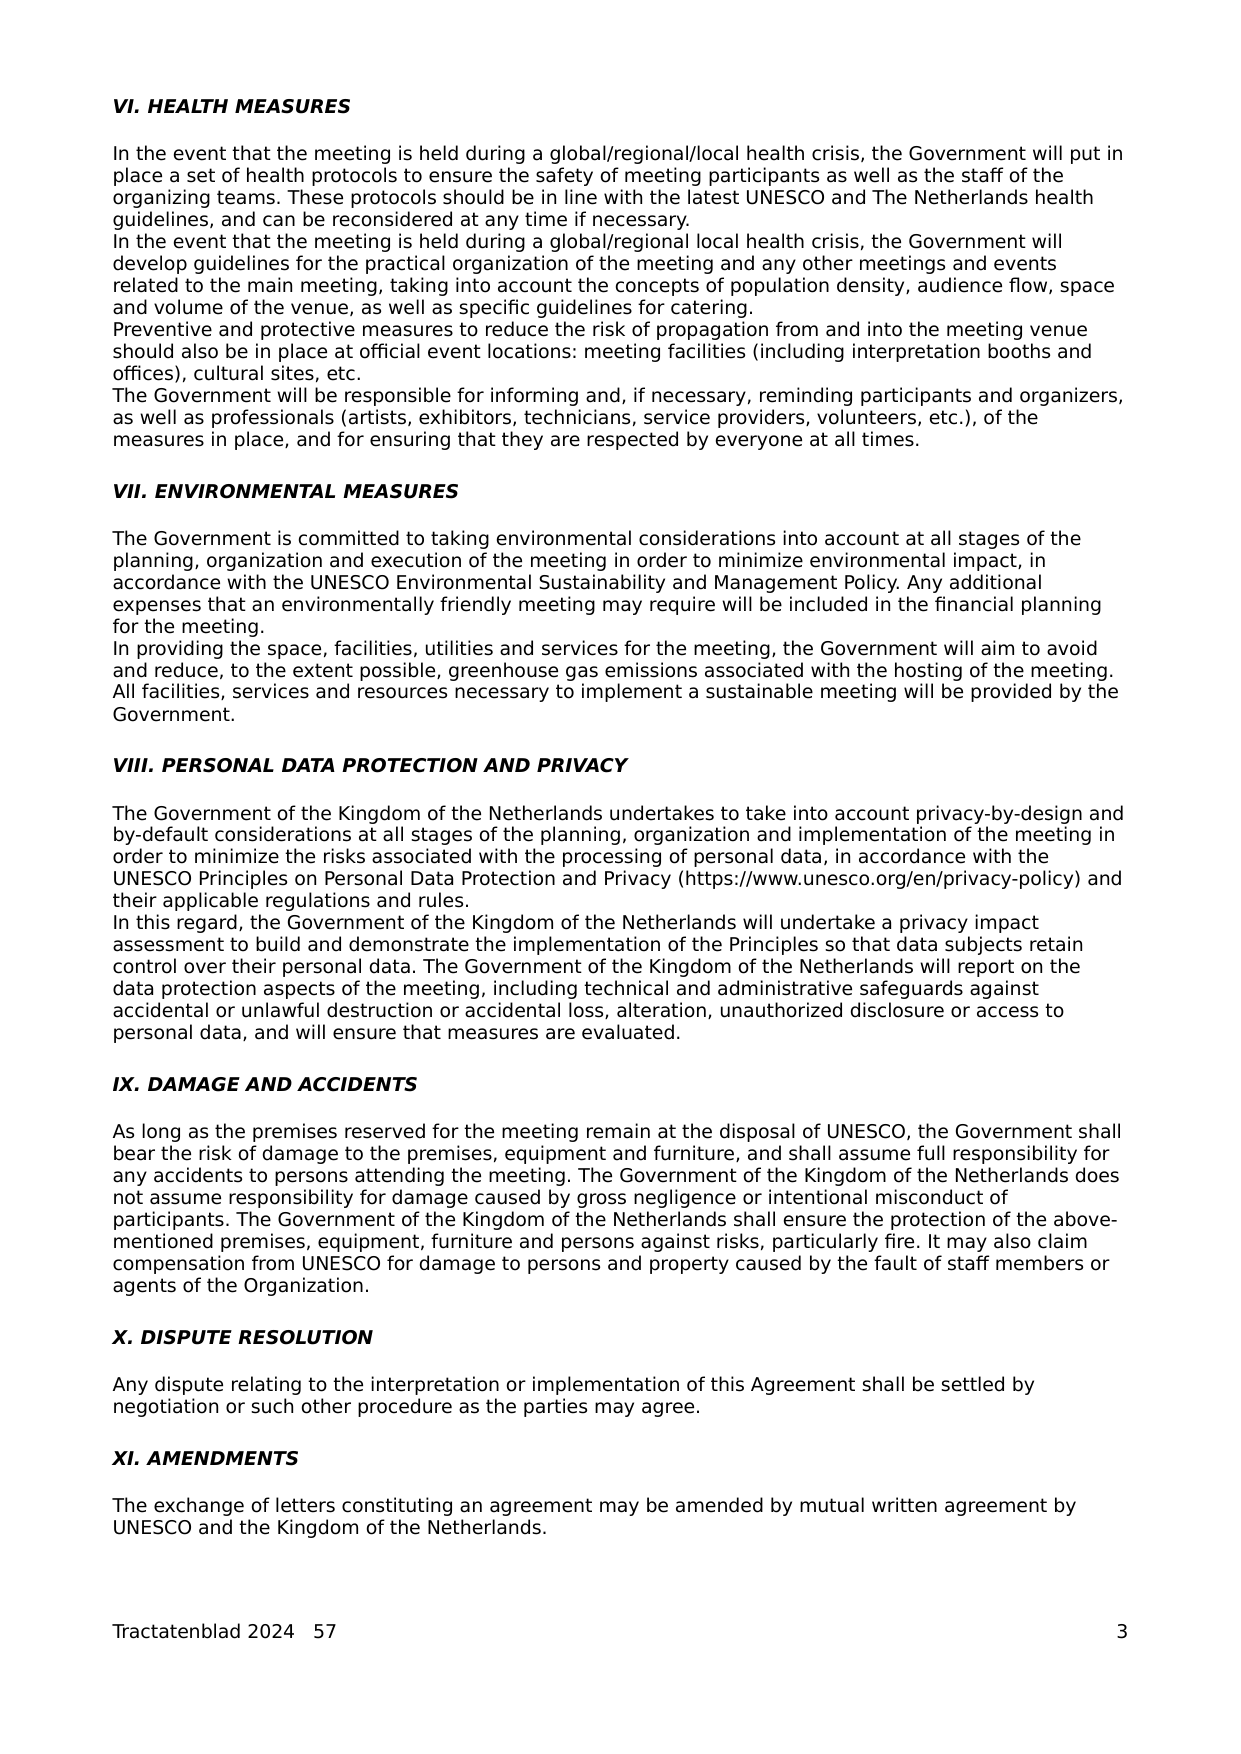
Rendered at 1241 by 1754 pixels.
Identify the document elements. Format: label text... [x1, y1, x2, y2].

text In the event that the meeting is held during a global/regional/local health crisis, the Government will put in place a set of health protocols to ensure the safety of meeting participants as well as the staff of the organizing teams. These protocols should be in line with the latest UNESCO and The Netherlands health guidelines, and can be reconsidered at any time if necessary. [112, 143, 1128, 231]
subtitle IX. DAMAGE AND ACCIDENTS [112, 1074, 1128, 1096]
text The Government will be responsible for informing and, if necessary, reminding participants and organizers, as well as professionals (artists, exhibitors, technicians, service providers, volunteers, etc.), of the measures in place, and for ensuring that they are respected by everyone at all times. [112, 385, 1128, 451]
text All facilities, services and resources necessary to implement a sustainable meeting will be provided by the Government. [112, 681, 1128, 725]
subtitle VII. ENVIRONMENTAL MEASURES [112, 481, 1128, 503]
subtitle XI. AMENDMENTS [112, 1448, 1128, 1470]
text The Government is committed to taking environmental considerations into account at all stages of the planning, organization and execution of the meeting in order to minimize environmental impact, in accordance with the UNESCO Environmental Sustainability and Management Policy. Any additional expenses that an environmentally friendly meeting may require will be included in the financial planning for the meeting. [112, 528, 1128, 637]
subtitle VIII. PERSONAL DATA PROTECTION AND PRIVACY [112, 755, 1128, 777]
text In the event that the meeting is held during a global/regional local health crisis, the Government will develop guidelines for the practical organization of the meeting and any other meetings and events related to the main meeting, taking into account the concepts of population density, audience flow, space and volume of the venue, as well as specific guidelines for catering. [112, 231, 1128, 319]
subtitle VI. HEALTH MEASURES [112, 96, 1128, 118]
text In this regard, the Government of the Kingdom of the Netherlands will undertake a privacy impact assessment to build and demonstrate the implementation of the Principles so that data subjects retain control over their personal data. The Government of the Kingdom of the Netherlands will report on the data protection aspects of the meeting, including technical and administrative safeguards against accidental or unlawful destruction or accidental loss, alteration, unauthorized disclosure or access to personal data, and will ensure that measures are evaluated. [112, 912, 1128, 1044]
text Preventive and protective measures to reduce the risk of propagation from and into the meeting venue should also be in place at official event locations: meeting facilities (including interpretation booths and offices), cultural sites, etc. [112, 319, 1128, 385]
text Any dispute relating to the interpretation or implementation of this Agreement shall be settled by negotiation or such other procedure as the parties may agree. [112, 1374, 1128, 1418]
subtitle X. DISPUTE RESOLUTION [112, 1327, 1128, 1349]
text The exchange of letters constituting an agreement may be amended by mutual written agreement by UNESCO and the Kingdom of the Netherlands. [112, 1495, 1128, 1539]
text The Government of the Kingdom of the Netherlands undertakes to take into account privacy-by-design and by-default considerations at all stages of the planning, organization and implementation of the meeting in order to minimize the risks associated with the processing of personal data, in accordance with the UNESCO Principles on Personal Data Protection and Privacy (https://www.unesco.org/en/privacy-policy) and their applicable regulations and rules. [112, 802, 1128, 912]
text In providing the space, facilities, utilities and services for the meeting, the Government will aim to avoid and reduce, to the extent possible, greenhouse gas emissions associated with the hosting of the meeting. [112, 637, 1128, 681]
text As long as the premises reserved for the meeting remain at the disposal of UNESCO, the Government shall bear the risk of damage to the premises, equipment and furniture, and shall assume full responsibility for any accidents to persons attending the meeting. The Government of the Kingdom of the Netherlands does not assume responsibility for damage caused by gross negligence or intentional misconduct of participants. The Government of the Kingdom of the Netherlands shall ensure the protection of the above-mentioned premises, equipment, furniture and persons against risks, particularly fire. It may also claim compensation from UNESCO for damage to persons and property caused by the fault of staff members or agents of the Organization. [112, 1121, 1128, 1297]
